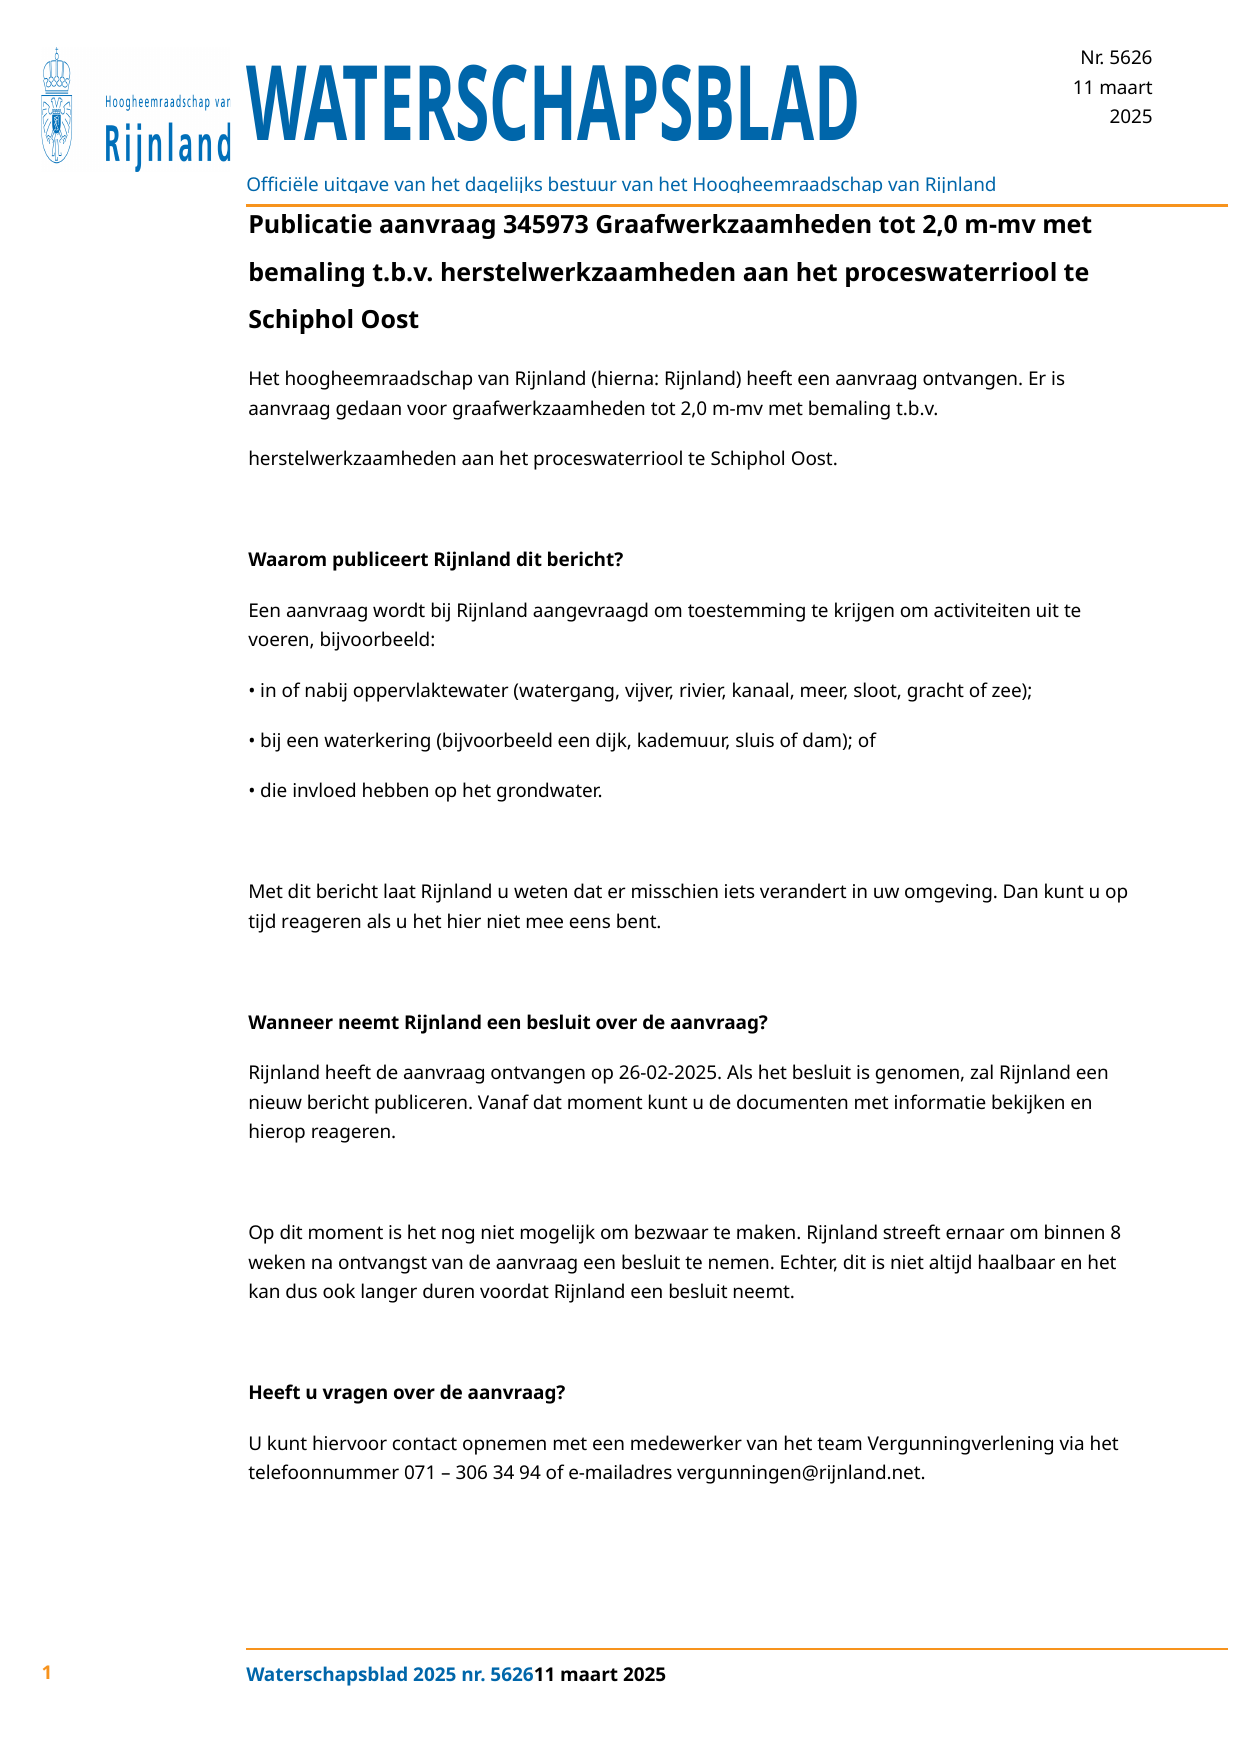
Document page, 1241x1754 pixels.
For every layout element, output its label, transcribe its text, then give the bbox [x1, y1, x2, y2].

text Met dit bericht laat Rijnland u weten dat er misschien iets verandert in uw omgeving. Dan kunt u op tijd reageren als u het hier niet mee eens bent. [248, 878, 1152, 934]
text • die invloed hebben op het grondwater. [248, 778, 1152, 803]
text U kunt hiervoor contact opnemen met een medewerker van het team Vergunningverlening via het telefoonnummer 071 – 306 34 94 of e-mailadres vergunningen@rijnland.net. [248, 1430, 1152, 1485]
text • in of nabij oppervlaktewater (watergang, vijver, rivier, kanaal, meer, sloot, gracht of zee); [248, 677, 1152, 702]
text • bij een waterkering (bijvoorbeeld een dijk, kademuur, sluis of dam); of [248, 727, 1152, 753]
text Een aanvraag wordt bij Rijnland aangevraagd om toestemming te krijgen om activiteiten uit te voeren, bijvoorbeeld: [248, 597, 1152, 652]
text Het hoogheemraadschap van Rijnland (hierna: Rijnland) heeft een aanvraag ontvangen. Er is aanvraag gedaan voor graafwerkzaamheden tot 2,0 m-mv met bemaling t.b.v. [248, 366, 1152, 421]
text Rijnland heeft de aanvraag ontvangen op 26-02-2025. Als het besluit is genomen, zal Rijnland een nieuw bericht publiceren. Vanaf dat moment kunt u de documenten met informatie bekijken en hierop reageren. [248, 1059, 1152, 1144]
text Publicatie aanvraag 345973 Graafwerkzaamheden tot 2,0 m-mv met bemaling t.b.v. herstelwerkzaamheden aan het proceswaterriool te Schiphol Oost [248, 207, 1152, 336]
picture [41, 47, 231, 172]
text Waarom publiceert Rijnland dit bericht? [248, 546, 1152, 572]
text Heeft u vragen over de aanvraag? [248, 1379, 1152, 1405]
text herstelwerkzaamheden aan het proceswaterriool te Schiphol Oost. [248, 446, 1152, 471]
text Op dit moment is het nog niet mogelijk om bezwaar te maken. Rijnland streeft ernaar om binnen 8 weken na ontvangst van de aanvraag een besluit te nemen. Echter, dit is niet altijd haalbaar en het kan dus ook langer duren voordat Rijnland een besluit neemt. [248, 1219, 1152, 1304]
text Wanneer neemt Rijnland een besluit over de aanvraag? [248, 1009, 1152, 1034]
